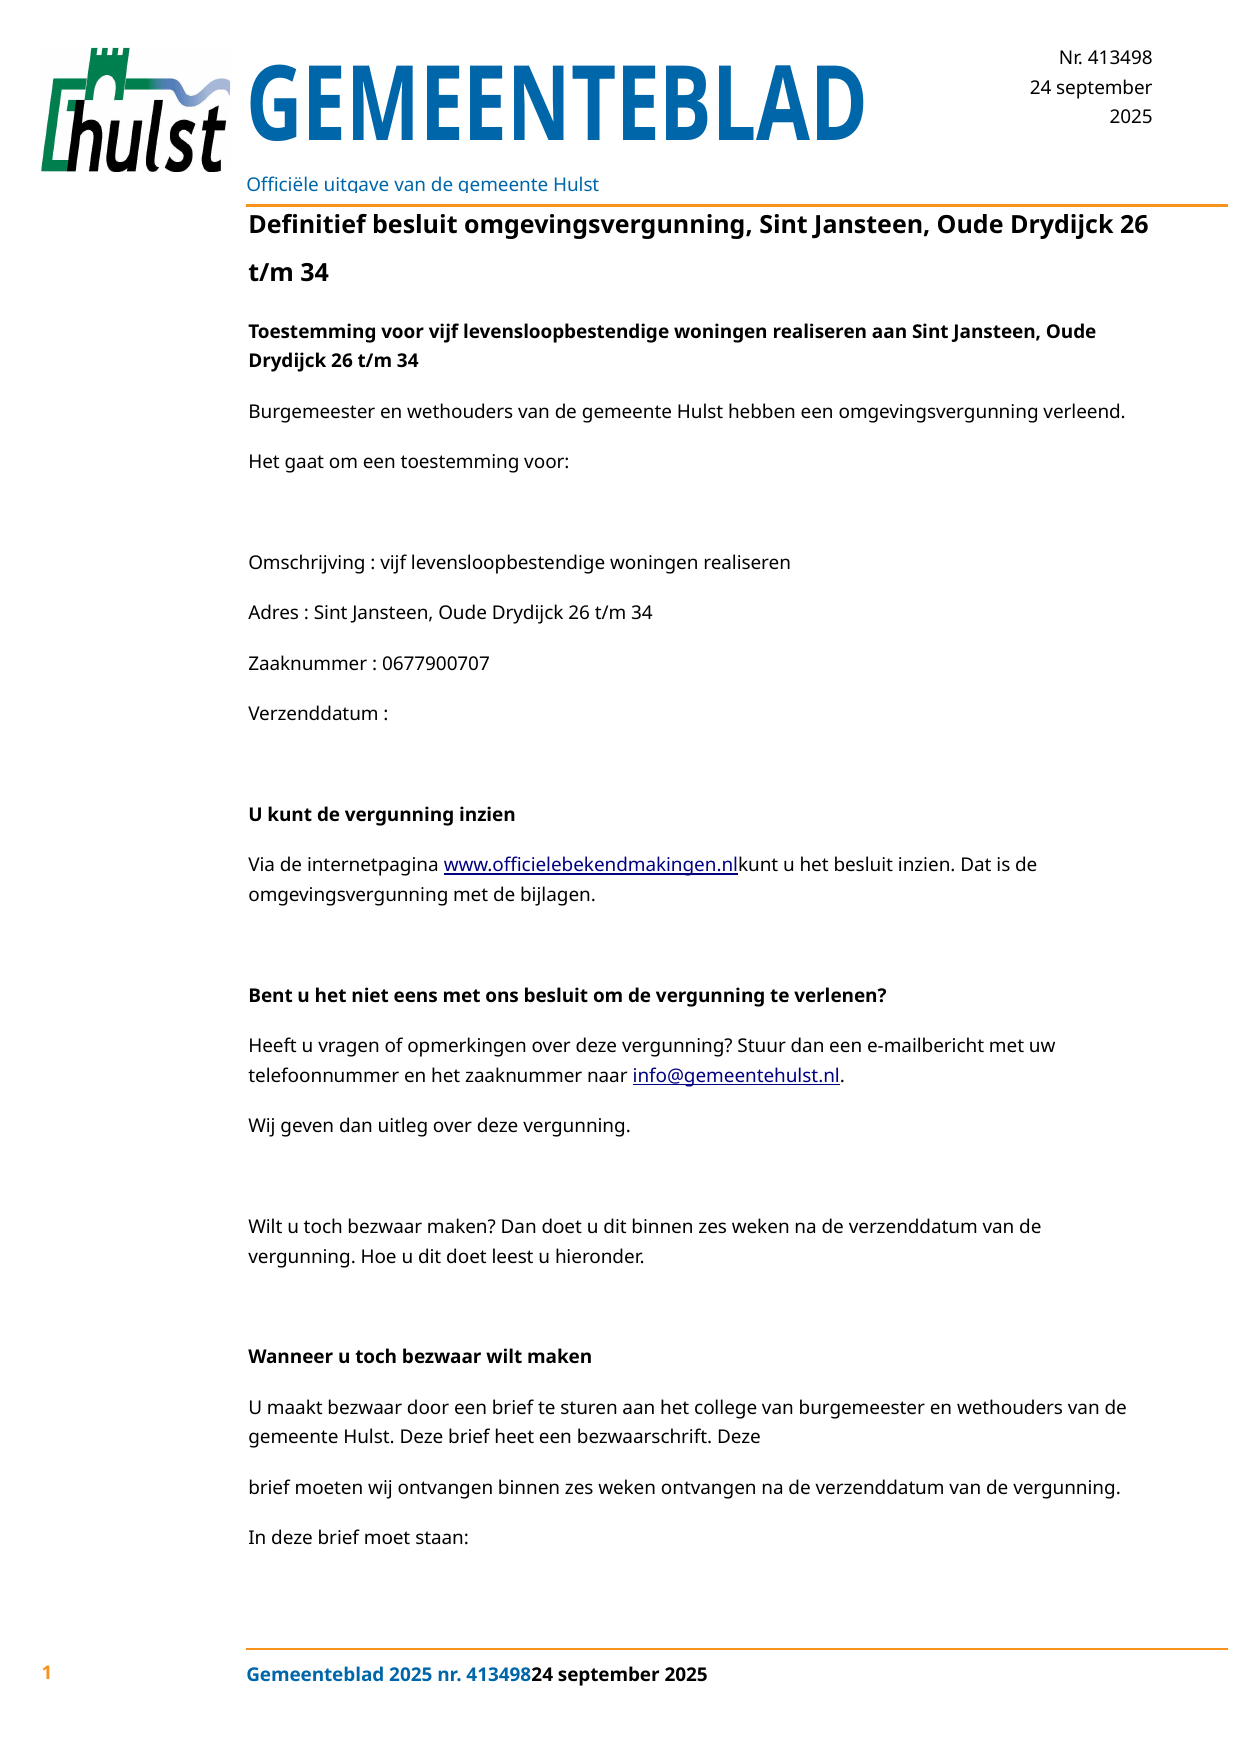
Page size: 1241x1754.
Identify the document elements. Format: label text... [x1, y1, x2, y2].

text Burgemeester en wethouders van de gemeente Hulst hebben een omgevingsvergunning verleend. [248, 398, 1152, 424]
text Verzenddatum : [248, 700, 1152, 726]
text In deze brief moet staan: [248, 1524, 1152, 1550]
text Zaaknummer : 0677900707 [248, 650, 1152, 676]
text Wilt u toch bezwaar maken? Dan doet u dit binnen zes weken na de verzenddatum van de vergunning. Hoe u dit doet leest u hieronder. [248, 1213, 1152, 1269]
text Toestemming voor vijf levensloopbestendige woningen realiseren aan Sint Jansteen, Oude Drydijck 26 t/m 34 [248, 318, 1152, 373]
picture [41, 47, 231, 172]
text Definitief besluit omgevingsvergunning, Sint Jansteen, Oude Drydijck 26 t/m 34 [248, 207, 1152, 288]
text U maakt bezwaar door een brief te sturen aan het college van burgemeester en wethouders van de gemeente Hulst. Deze brief heet een bezwaarschrift. Deze [248, 1394, 1152, 1449]
text Bent u het niet eens met ons besluit om de vergunning te verlenen? [248, 982, 1152, 1008]
text Via de internetpagina www.officielebekendmakingen.nlkunt u het besluit inzien. Dat is de omgevingsvergunning met de bijlagen. [248, 852, 1152, 907]
text Wij geven dan uitleg over deze vergunning. [248, 1112, 1152, 1138]
text brief moeten wij ontvangen binnen zes weken ontvangen na de verzenddatum van de vergunning. [248, 1474, 1152, 1500]
text Het gaat om een toestemming voor: [248, 448, 1152, 474]
text U kunt de vergunning inzien [248, 801, 1152, 827]
text Heeft u vragen of opmerkingen over deze vergunning? Stuur dan een e-mailbericht met uw telefoonnummer en het zaaknummer naar info@gemeentehulst.nl. [248, 1032, 1152, 1088]
text Wanneer u toch bezwaar wilt maken [248, 1344, 1152, 1369]
text Omschrijving : vijf levensloopbestendige woningen realiseren [248, 549, 1152, 575]
text Adres : Sint Jansteen, Oude Drydijck 26 t/m 34 [248, 599, 1152, 625]
